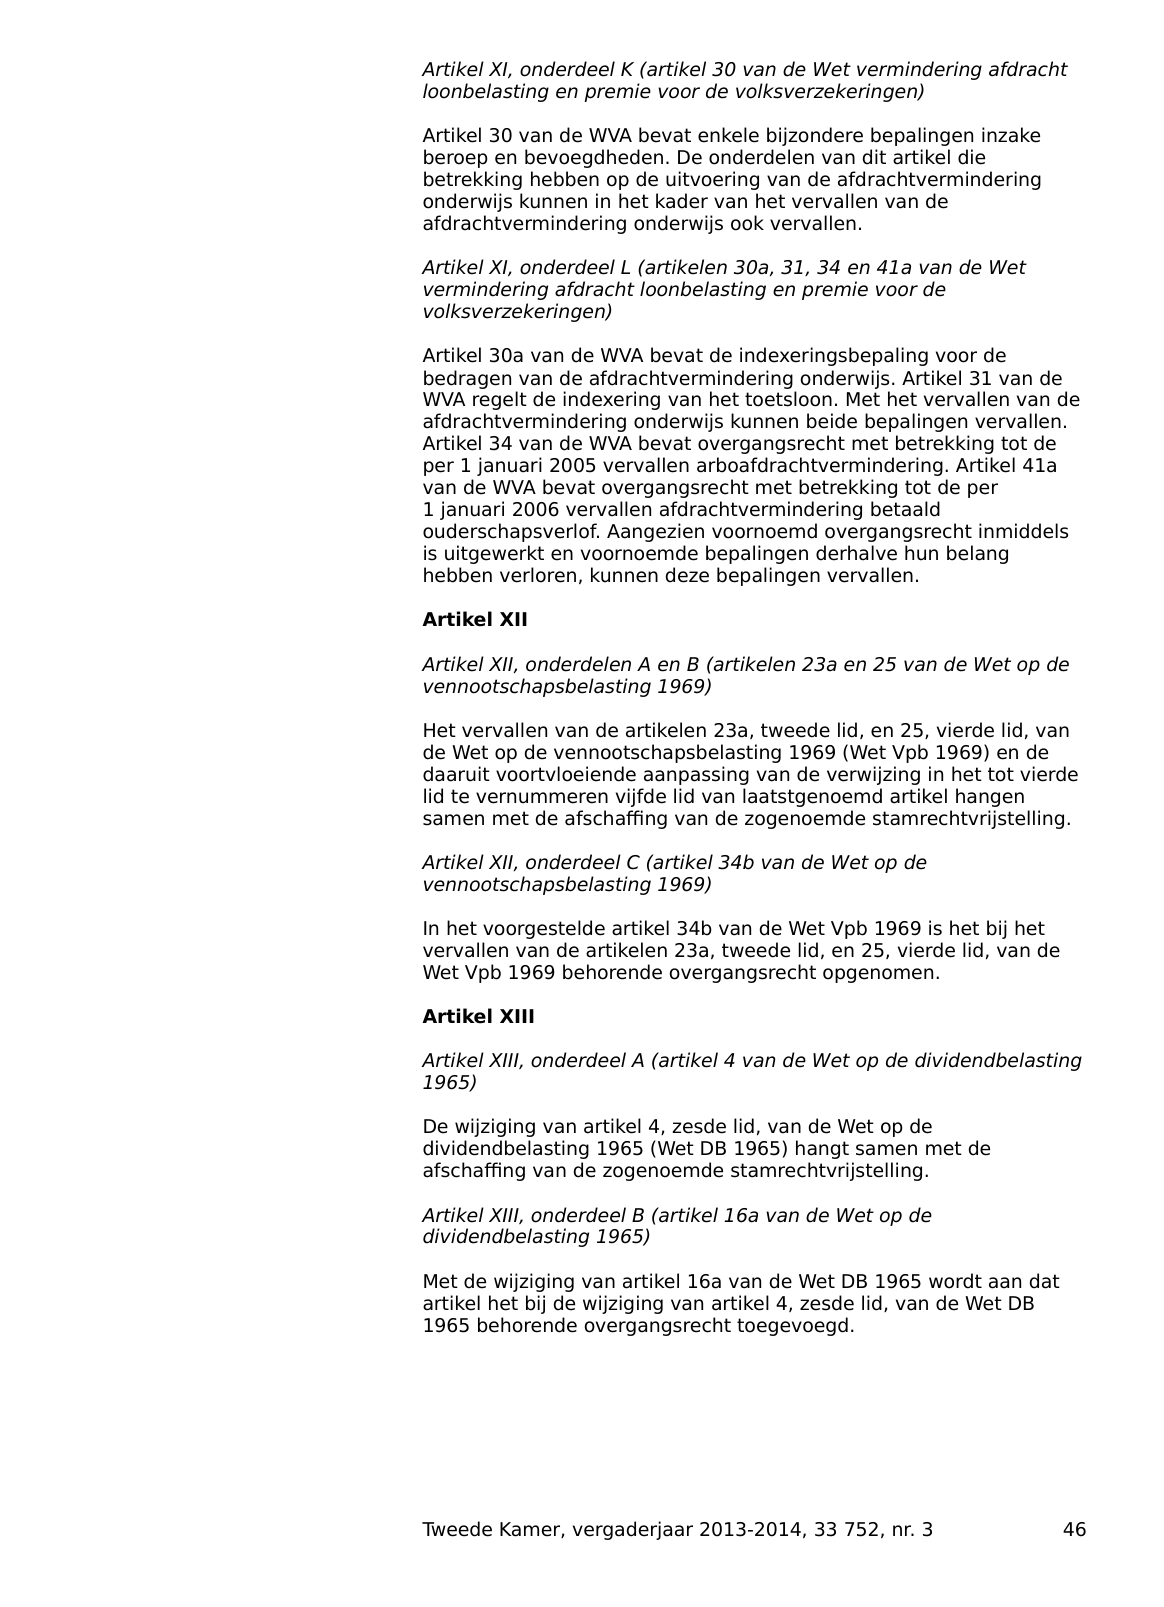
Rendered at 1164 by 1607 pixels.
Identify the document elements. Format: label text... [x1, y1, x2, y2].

text Met de wijziging van artikel 16a van de Wet DB 1965 wordt aan dat artikel het bij de wijziging van artikel 4, zesde lid, van de Wet DB 1965 behorende overgangsrecht toegevoegd. [422, 1271, 1087, 1337]
subtitle Artikel XII [422, 609, 1087, 631]
subtitle Artikel XIII [422, 1006, 1087, 1028]
subtitle Artikel XIII, onderdeel A (artikel 4 van de Wet op de dividendbelasting 1965) [422, 1050, 1087, 1094]
subtitle Artikel XII, onderdelen A en B (artikelen 23a en 25 van de Wet op de vennootschapsbelasting 1969) [422, 653, 1087, 697]
text Artikel 30 van de WVA bevat enkele bijzondere bepalingen inzake beroep en bevoegdheden. De onderdelen van dit artikel die betrekking hebben op de uitvoering van de afdrachtvermindering onderwijs kunnen in het kader van het vervallen van de afdrachtvermindering onderwijs ook vervallen. [422, 125, 1087, 235]
text In het voorgestelde artikel 34b van de Wet Vpb 1969 is het bij het vervallen van de artikelen 23a, tweede lid, en 25, vierde lid, van de Wet Vpb 1969 behorende overgangsrecht opgenomen. [422, 918, 1087, 984]
text Het vervallen van de artikelen 23a, tweede lid, en 25, vierde lid, van de Wet op de vennootschapsbelasting 1969 (Wet Vpb 1969) en de daaruit voortvloeiende aanpassing van de verwijzing in het tot vierde lid te vernummeren vijfde lid van laatstgenoemd artikel hangen samen met de afschaffing van de zogenoemde stamrechtvrijstelling. [422, 720, 1087, 829]
subtitle Artikel XIII, onderdeel B (artikel 16a van de Wet op de dividendbelasting 1965) [422, 1204, 1087, 1248]
text De wijziging van artikel 4, zesde lid, van de Wet op de dividendbelasting 1965 (Wet DB 1965) hangt samen met de afschaffing van de zogenoemde stamrechtvrijstelling. [422, 1116, 1087, 1182]
subtitle Artikel XII, onderdeel C (artikel 34b van de Wet op de vennootschapsbelasting 1969) [422, 852, 1087, 896]
subtitle Artikel XI, onderdeel L (artikelen 30a, 31, 34 en 41a van de Wet vermindering afdracht loonbelasting en premie voor de volksverzekeringen) [422, 257, 1087, 323]
text Artikel 30a van de WVA bevat de indexeringsbepaling voor de bedragen van de afdrachtvermindering onderwijs. Artikel 31 van de WVA regelt de indexering van het toetsloon. Met het vervallen van de afdrachtvermindering onderwijs kunnen beide bepalingen vervallen. [422, 345, 1087, 433]
text Artikel 34 van de WVA bevat overgangsrecht met betrekking tot de per 1 januari 2005 vervallen arboafdrachtvermindering. Artikel 41a van de WVA bevat overgangsrecht met betrekking tot de per 1 januari 2006 vervallen afdrachtvermindering betaald ouderschapsverlof. Aangezien voornoemd overgangsrecht inmiddels is uitgewerkt en voornoemde bepalingen derhalve hun belang hebben verloren, kunnen deze bepalingen vervallen. [422, 433, 1087, 587]
subtitle Artikel XI, onderdeel K (artikel 30 van de Wet vermindering afdracht loonbelasting en premie voor de volksverzekeringen) [422, 59, 1087, 103]
